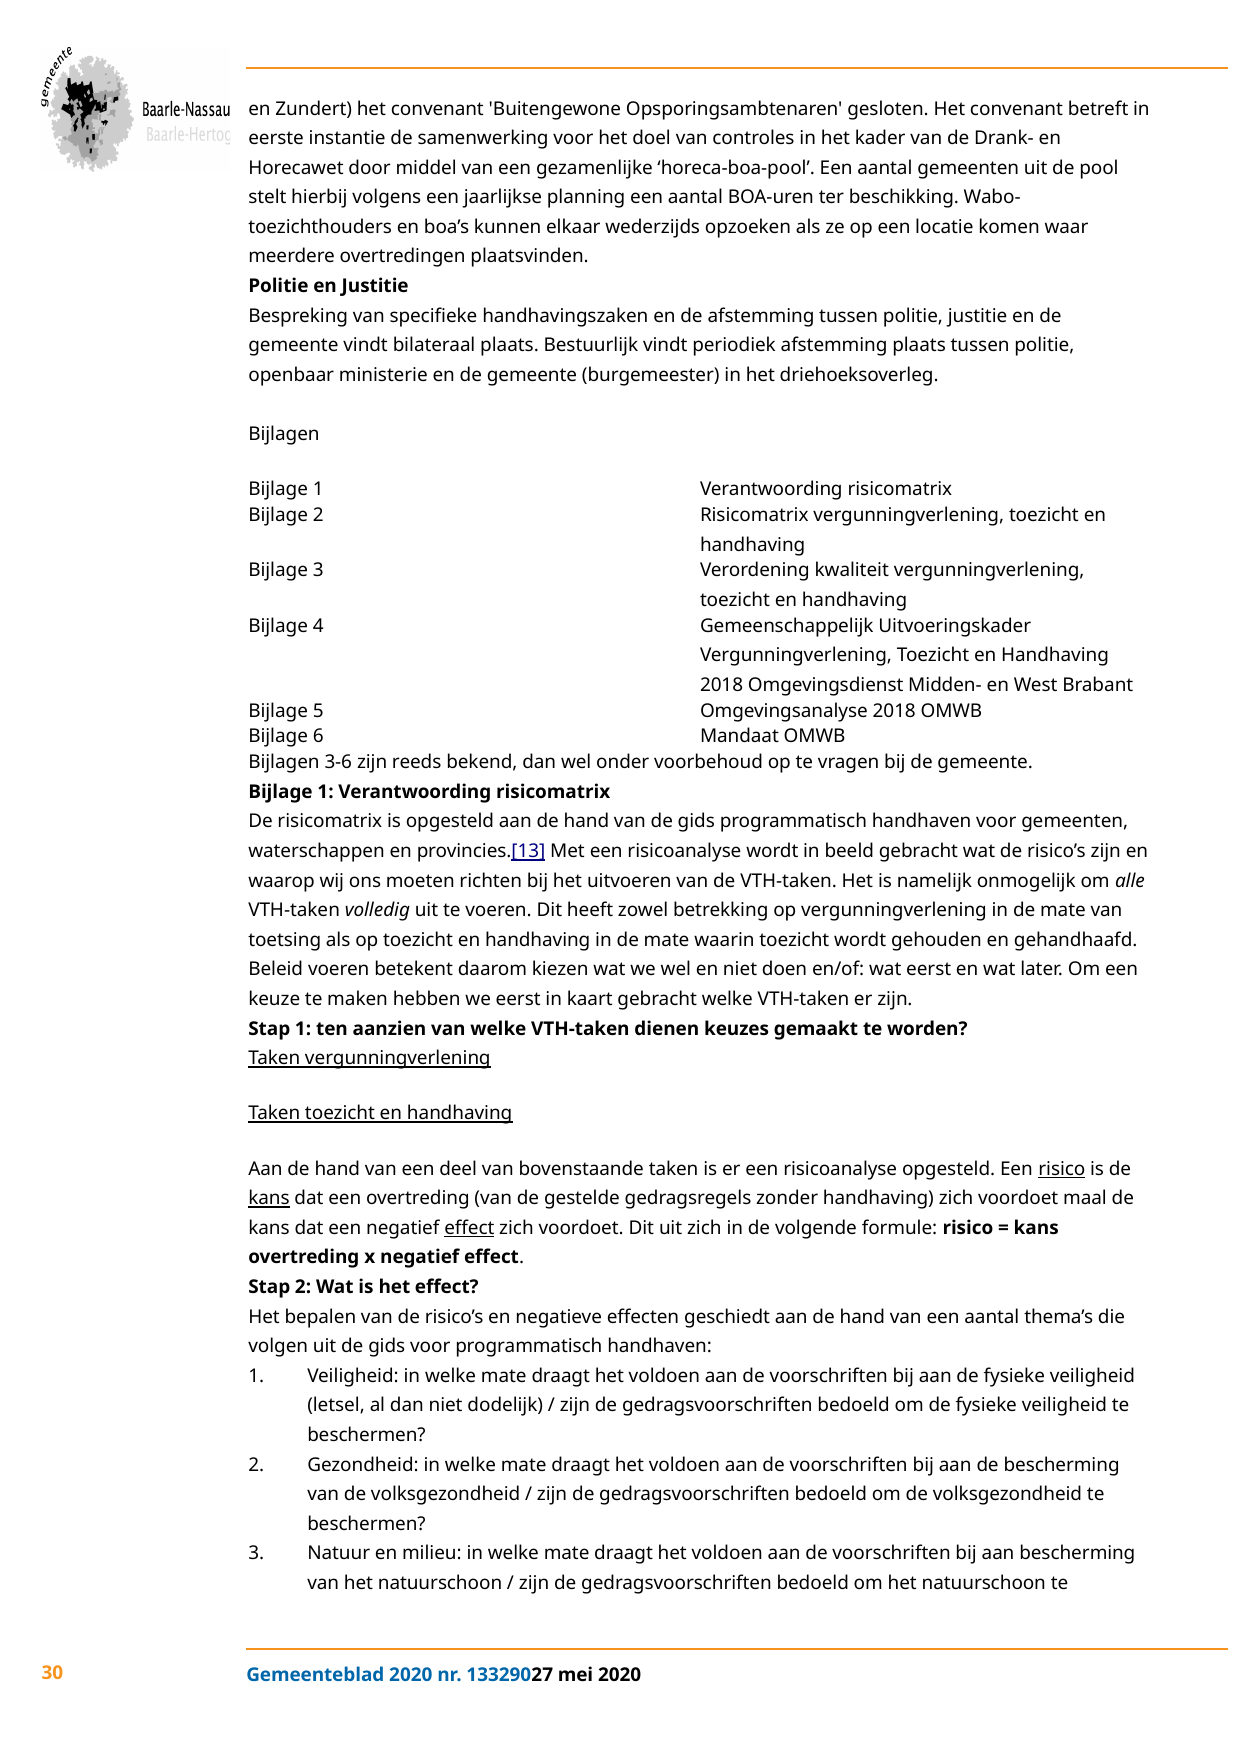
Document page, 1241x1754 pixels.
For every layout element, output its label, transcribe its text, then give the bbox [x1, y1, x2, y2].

text Bijlagen [248, 420, 1152, 446]
table_header Bijlage 1 [248, 476, 700, 501]
table_cell Omgevingsanalyse 2018 OMWB [700, 697, 1152, 723]
table_cell Gemeenschappelijk Uitvoeringskader Vergunningverlening, Toezicht en Handhaving 2018 Omgevingsdienst Midden- en West Brabant [700, 612, 1152, 697]
table_cell Bijlage 2 [248, 501, 700, 557]
text Aan de hand van een deel van bovenstaande taken is er een risicoanalyse opgesteld. Een risico is de kans dat een overtreding (van de gestelde gedragsregels zonder handhaving) zich voordoet maal de kans dat een negatief effect zich voordoet. Dit uit zich in de volgende formule: risico = kans overtreding x negatief effect. [248, 1155, 1152, 1269]
text Het bepalen van de risico’s en negatieve effecten geschiedt aan de hand van een aantal thema’s die volgen uit de gids voor programmatisch handhaven: [248, 1303, 1152, 1358]
table_cell Bijlage 4 [248, 612, 700, 697]
text Politie en Justitie [248, 272, 1152, 298]
text Bijlagen 3-6 zijn reeds bekend, dan wel onder voorbehoud op te vragen bij de gemeente. [248, 748, 1152, 774]
table_cell Bijlage 6 [248, 723, 700, 748]
table_cell Bijlage 5 [248, 697, 700, 723]
text De risicomatrix is opgesteld aan de hand van de gids programmatisch handhaven voor gemeenten, waterschappen en provincies.[13] Met een risicoanalyse wordt in beeld gebracht wat de risico’s zijn en waarop wij ons moeten richten bij het uitvoeren van de VTH-taken. Het is namelijk onmogelijk om alle VTH-taken volledig uit te voeren. Dit heeft zowel betrekking op vergunningverlening in de mate van toetsing als op toezicht en handhaving in de mate waarin toezicht wordt gehouden en gehandhaafd. Beleid voeren betekent daarom kiezen wat we wel en niet doen en/of: wat eerst en wat later. Om een keuze te maken hebben we eerst in kaart gebracht welke VTH-taken er zijn. [248, 808, 1152, 1011]
table_cell Verordening kwaliteit vergunningverlening, toezicht en handhaving [700, 557, 1152, 612]
list Natuur en milieu: in welke mate draagt het voldoen aan de voorschriften bij aan bescherming van het natuurschoon / zijn de gedragsvoorschriften bedoeld om het natuurschoon te [248, 1539, 1152, 1595]
list Gezondheid: in welke mate draagt het voldoen aan de voorschriften bij aan de bescherming van de volksgezondheid / zijn de gedragsvoorschriften bedoeld om de volksgezondheid te beschermen? [248, 1451, 1152, 1536]
text en Zundert) het convenant 'Buitengewone Opsporingsambtenaren' gesloten. Het convenant betreft in eerste instantie de samenwerking voor het doel van controles in het kader van de Drank- en Horecawet door middel van een gezamenlijke ‘horeca-boa-pool’. Een aantal gemeenten uit de pool stelt hierbij volgens een jaarlijkse planning een aantal BOA-uren ter beschikking. Wabo-toezichthouders en boa’s kunnen elkaar wederzijds opzoeken als ze op een locatie komen waar meerdere overtredingen plaatsvinden. [248, 95, 1152, 268]
table_header Verantwoording risicomatrix [700, 476, 1152, 501]
text Taken toezicht en handhaving [248, 1099, 1152, 1125]
text Bijlage 1: Verantwoording risicomatrix [248, 778, 1152, 804]
table_cell Risicomatrix vergunningverlening, toezicht en handhaving [700, 501, 1152, 557]
text Stap 1: ten aanzien van welke VTH-taken dienen keuzes gemaakt te worden? [248, 1015, 1152, 1040]
text Bespreking van specifieke handhavingszaken en de afstemming tussen politie, justitie en de gemeente vindt bilateraal plaats. Bestuurlijk vindt periodiek afstemming plaats tussen politie, openbaar ministerie en de gemeente (burgemeester) in het driehoeksoverleg. [248, 302, 1152, 387]
list Veiligheid: in welke mate draagt het voldoen aan de voorschriften bij aan de fysieke veiligheid (letsel, al dan niet dodelijk) / zijn de gedragsvoorschriften bedoeld om de fysieke veiligheid te beschermen? [248, 1362, 1152, 1447]
table_cell Bijlage 3 [248, 557, 700, 612]
table_cell Mandaat OMWB [700, 723, 1152, 748]
picture [41, 47, 231, 172]
text Stap 2: Wat is het effect? [248, 1273, 1152, 1299]
text Taken vergunningverlening [248, 1044, 1152, 1070]
